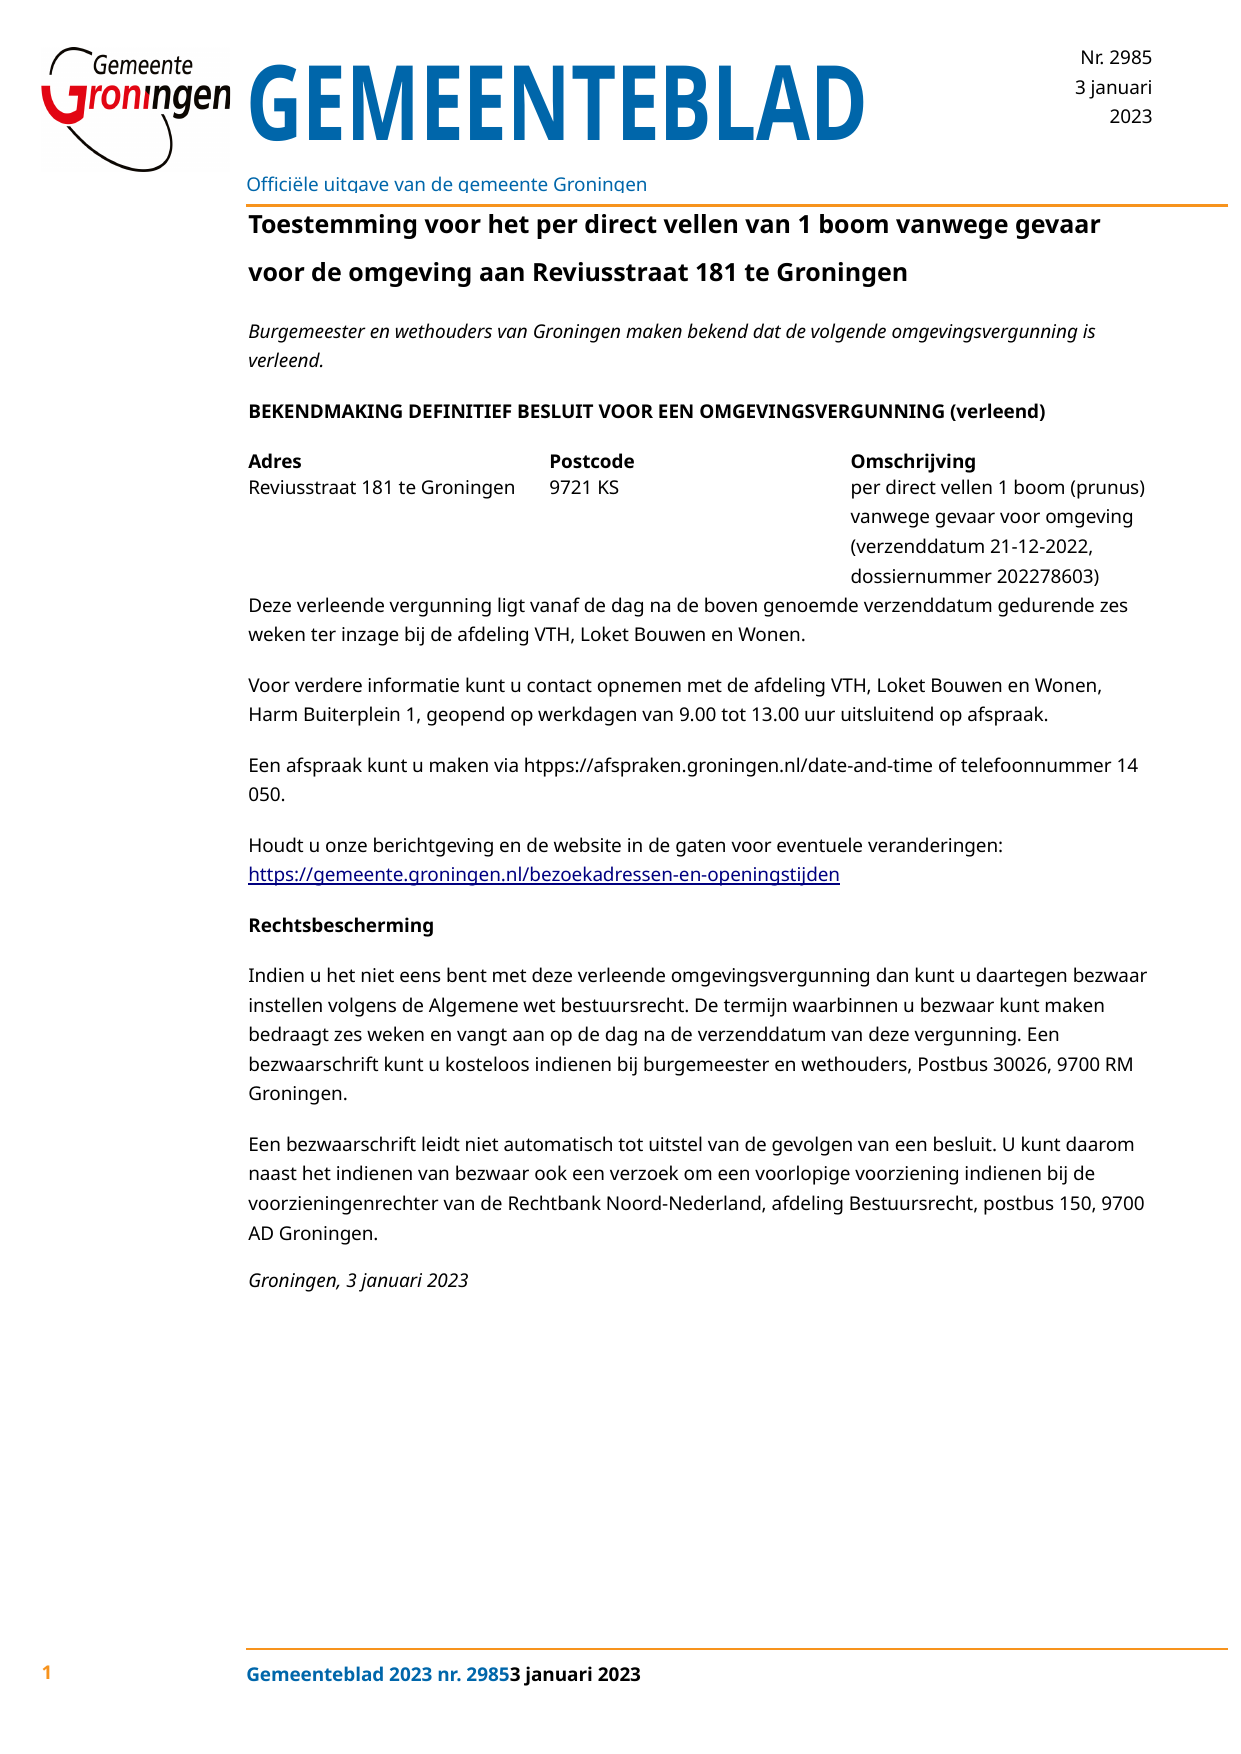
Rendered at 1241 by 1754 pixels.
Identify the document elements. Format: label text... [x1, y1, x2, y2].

text Toestemming voor het per direct vellen van 1 boom vanwege gevaar voor de omgeving aan Reviusstraat 181 te Groningen [248, 207, 1152, 288]
text Een afspraak kunt u maken via htpps://afspraken.groningen.nl/date-and-time of telefoonnummer 14 050. [248, 752, 1152, 807]
text Burgemeester en wethouders van Groningen maken bekend dat de volgende omgevingsvergunning is verleend. [248, 318, 1152, 373]
text Rechtsbescherming [248, 912, 1152, 938]
table_cell Reviusstraat 181 te Groningen [248, 474, 549, 589]
table_header Postcode [549, 449, 850, 474]
text Deze verleende vergunning ligt vanaf de dag na de boven genoemde verzenddatum gedurende zes weken ter inzage bij de afdeling VTH, Loket Bouwen en Wonen. [248, 592, 1152, 647]
text Indien u het niet eens bent met deze verleende omgevingsvergunning dan kunt u daartegen bezwaar instellen volgens de Algemene wet bestuursrecht. De termijn waarbinnen u bezwaar kunt maken bedraagt zes weken en vangt aan op de dag na de verzenddatum van deze vergunning. Een bezwaarschrift kunt u kosteloos indienen bij burgemeester en wethouders, Postbus 30026, 9700 RM Groningen. [248, 962, 1152, 1106]
table_header Omschrijving [850, 449, 1152, 474]
table_header Adres [248, 449, 549, 474]
text Een bezwaarschrift leidt niet automatisch tot uitstel van de gevolgen van een besluit. U kunt daarom naast het indienen van bezwaar ook een verzoek om een voorlopige voorziening indienen bij de voorzieningenrechter van de Rechtbank Noord-Nederland, afdeling Bestuursrecht, postbus 150, 9700 AD Groningen. [248, 1131, 1152, 1246]
text Groningen, 3 januari 2023 [248, 1268, 1152, 1293]
table_cell per direct vellen 1 boom (prunus) vanwege gevaar voor omgeving (verzenddatum 21-12-2022, dossiernummer 202278603) [850, 474, 1152, 589]
table_cell 9721 KS [549, 474, 850, 589]
picture [41, 47, 231, 172]
text Voor verdere informatie kunt u contact opnemen met de afdeling VTH, Loket Bouwen en Wonen, Harm Buiterplein 1, geopend op werkdagen van 9.00 tot 13.00 uur uitsluitend op afspraak. [248, 672, 1152, 727]
text Houdt u onze berichtgeving en de website in de gaten voor eventuele veranderingen: https://gemeente.groningen.nl/bezoekadressen-en-openingstijden [248, 832, 1152, 887]
text BEKENDMAKING DEFINITIEF BESLUIT VOOR EEN OMGEVINGSVERGUNNING (verleend) [248, 398, 1152, 424]
